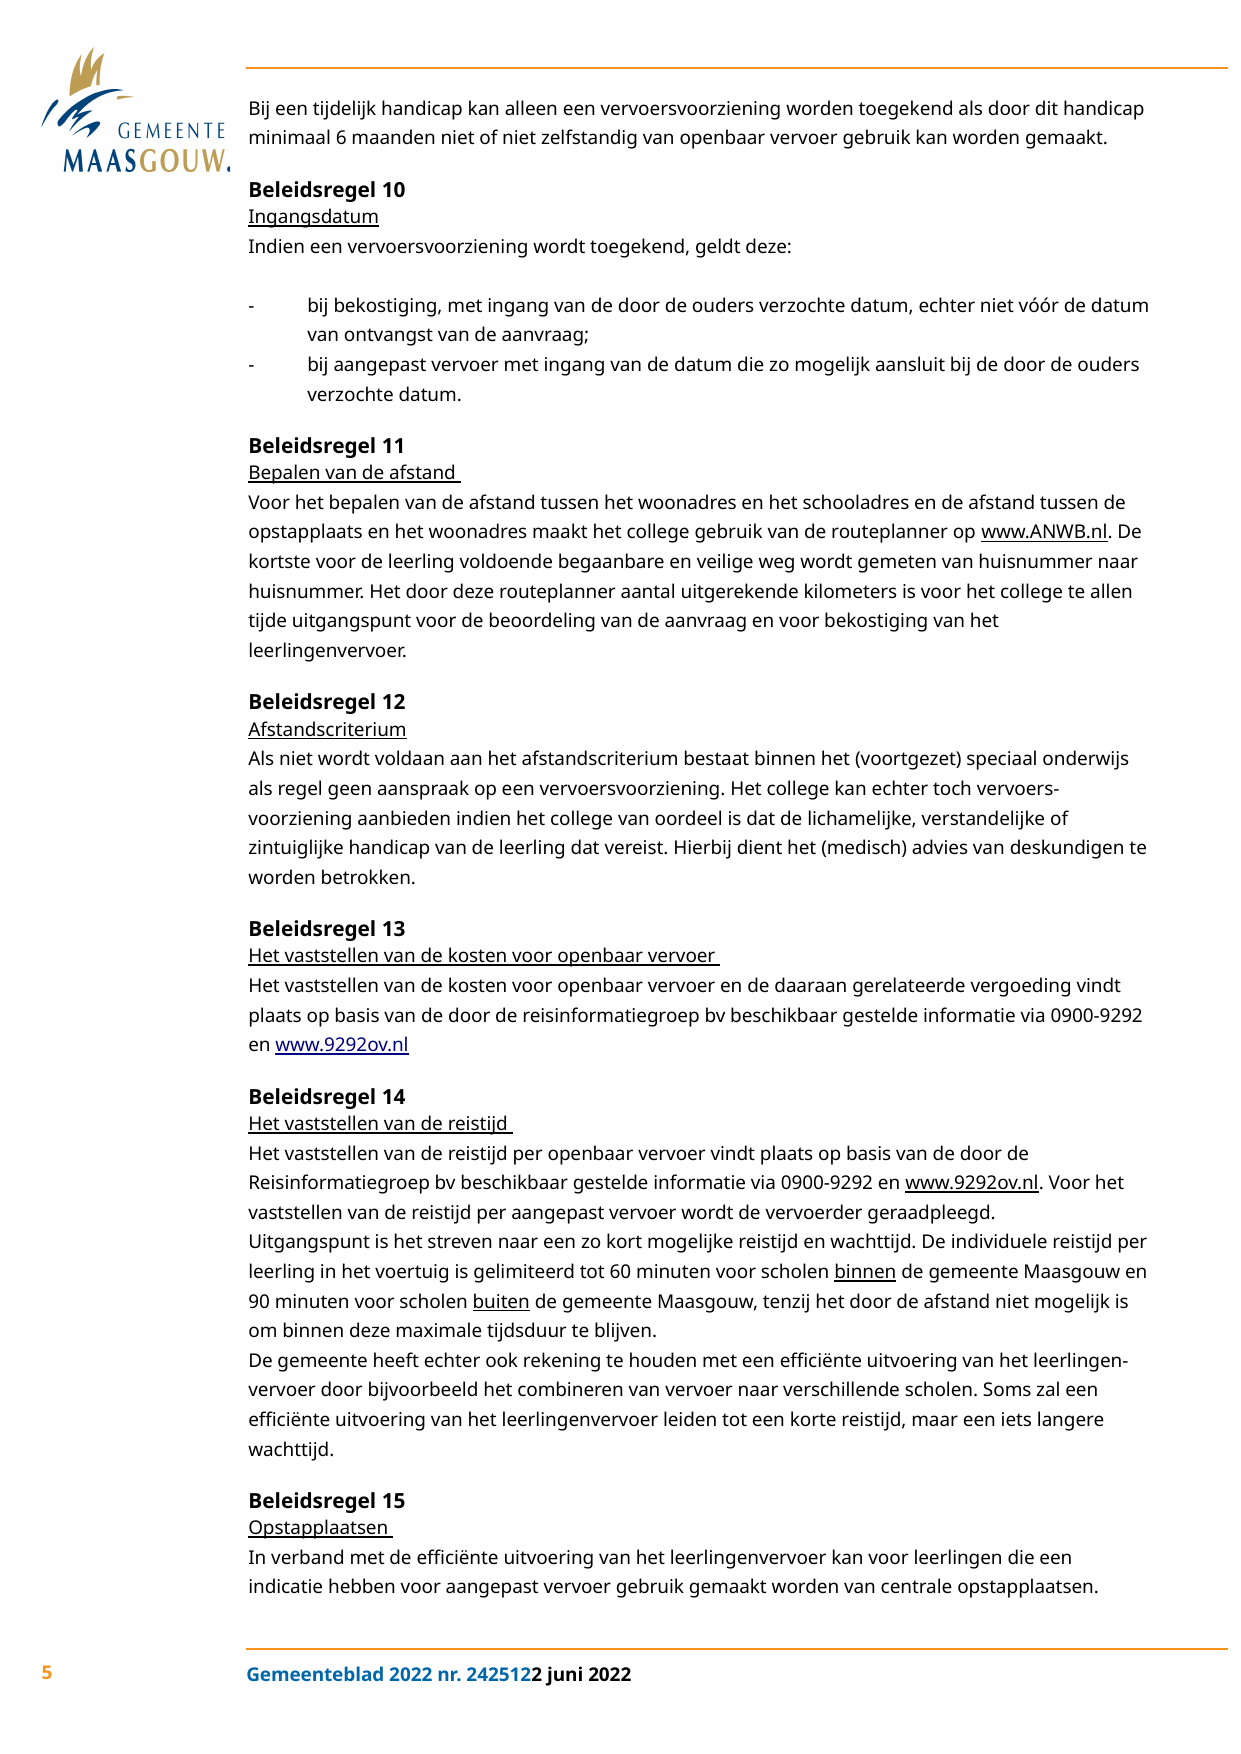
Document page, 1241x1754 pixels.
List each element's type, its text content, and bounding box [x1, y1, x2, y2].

text Uitgangspunt is het streven naar een zo kort mogelijke reistijd en wachttijd. De individuele reistijd per leerling in het voertuig is gelimiteerd tot 60 minuten voor scholen binnen de gemeente Maasgouw en 90 minuten voor scholen buiten de gemeente Maasgouw, tenzij het door de afstand niet mogelijk is om binnen deze maximale tijdsduur te blijven. [248, 1229, 1152, 1343]
list bij bekostiging, met ingang van de door de ouders verzochte datum, echter niet vóór de datum van ontvangst van de aanvraag; [248, 292, 1152, 347]
text Bepalen van de afstand [248, 459, 1152, 485]
text De gemeente heeft echter ook rekening te houden met een efficiënte uitvoering van het leerlingen- vervoer door bijvoorbeeld het combineren van vervoer naar verschillende scholen. Soms zal een efficiënte uitvoering van het leerlingenvervoer leiden tot een korte reistijd, maar een iets langere wachttijd. [248, 1347, 1152, 1461]
text Beleidsregel 14 [248, 1082, 1152, 1110]
text Het vaststellen van de reistijd [248, 1110, 1152, 1136]
text Beleidsregel 12 [248, 687, 1152, 716]
text Bij een tijdelijk handicap kan alleen een vervoersvoorziening worden toegekend als door dit handicap minimaal 6 maanden niet of niet zelfstandig van openbaar vervoer gebruik kan worden gemaakt. [248, 95, 1152, 150]
text Beleidsregel 13 [248, 914, 1152, 943]
text Het vaststellen van de kosten voor openbaar vervoer en de daaraan gerelateerde vergoeding vindt plaats op basis van de door de reisinformatiegroep bv beschikbaar gestelde informatie via 0900-9292 en www.9292ov.nl [248, 972, 1152, 1057]
text In verband met de efficiënte uitvoering van het leerlingenvervoer kan voor leerlingen die een indicatie hebben voor aangepast vervoer gebruik gemaakt worden van centrale opstapplaatsen. [248, 1544, 1152, 1599]
text Beleidsregel 11 [248, 431, 1152, 459]
text Voor het bepalen van de afstand tussen het woonadres en het schooladres en de afstand tussen de opstapplaats en het woonadres maakt het college gebruik van de routeplanner op www.ANWB.nl. De kortste voor de leerling voldoende begaanbare en veilige weg wordt gemeten van huisnummer naar huisnummer. Het door deze routeplanner aantal uitgerekende kilometers is voor het college te allen tijde uitgangspunt voor de beoordeling van de aanvraag en voor bekostiging van het leerlingenvervoer. [248, 489, 1152, 663]
list bij aangepast vervoer met ingang van de datum die zo mogelijk aansluit bij de door de ouders verzochte datum. [248, 351, 1152, 406]
text Opstapplaatsen [248, 1514, 1152, 1540]
text Beleidsregel 15 [248, 1486, 1152, 1514]
text Ingangsdatum [248, 203, 1152, 229]
text Beleidsregel 10 [248, 175, 1152, 203]
text Indien een vervoersvoorziening wordt toegekend, geldt deze: [248, 233, 1152, 258]
text Afstandscriterium [248, 716, 1152, 742]
text Het vaststellen van de reistijd per openbaar vervoer vindt plaats op basis van de door de Reisinformatiegroep bv beschikbaar gestelde informatie via 0900-9292 en www.9292ov.nl. Voor het vaststellen van de reistijd per aangepast vervoer wordt de vervoerder geraadpleegd. [248, 1140, 1152, 1225]
text Als niet wordt voldaan aan het afstandscriterium bestaat binnen het (voortgezet) speciaal onderwijs als regel geen aanspraak op een vervoersvoorziening. Het college kan echter toch vervoers- voorziening aanbieden indien het college van oordeel is dat de lichamelijke, verstandelijke of zintuiglijke handicap van de leerling dat vereist. Hierbij dient het (medisch) advies van deskundigen te worden betrokken. [248, 746, 1152, 889]
picture [41, 47, 231, 172]
text Het vaststellen van de kosten voor openbaar vervoer [248, 943, 1152, 968]
